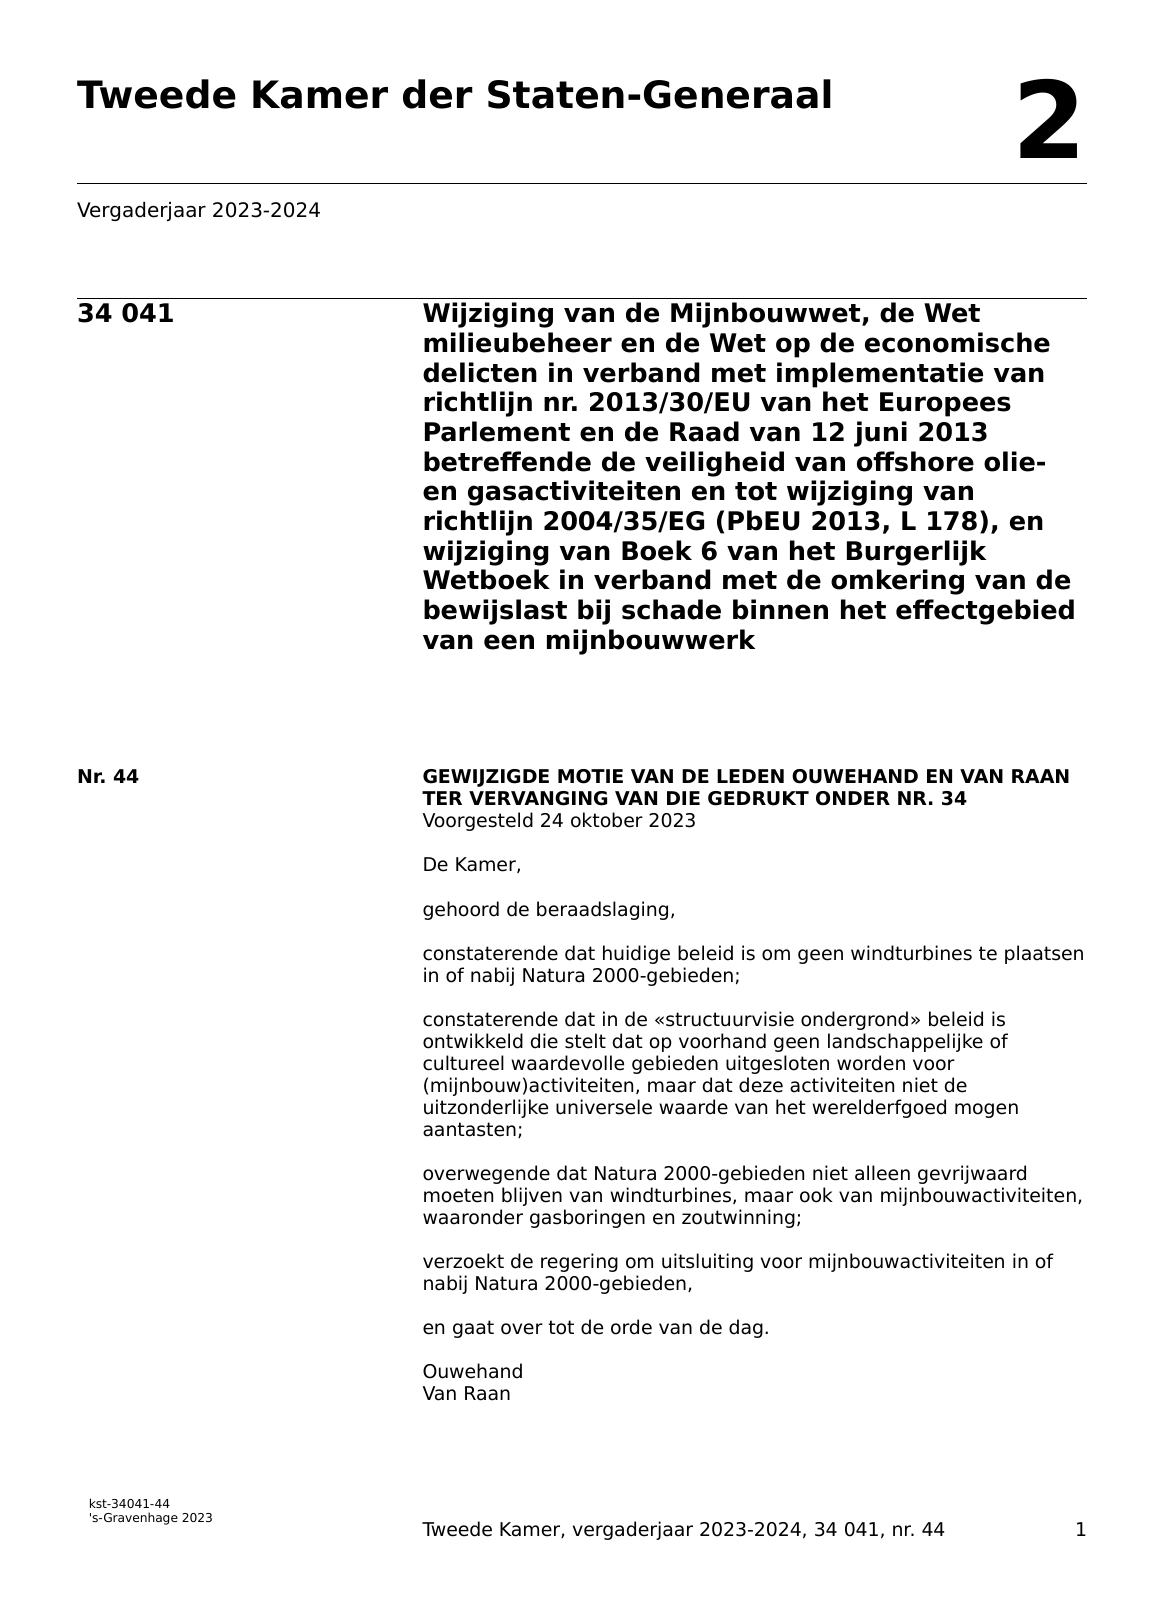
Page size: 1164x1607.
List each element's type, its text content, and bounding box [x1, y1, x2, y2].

text verzoekt de regering om uitsluiting voor mijnbouwactiviteiten in of nabij Natura 2000-gebieden, [422, 1251, 1087, 1295]
table_cell Vergaderjaar 2023-2024 [77, 184, 1087, 298]
text kst-34041-44 [88, 1497, 323, 1511]
table_header Tweede Kamer der Staten-Generaal [77, 59, 886, 183]
subtitle 34 041 Wijziging van de Mijnbouwwet, de Wet milieubeheer en de Wet op de economische delicten in verband met implementatie van richtlijn nr. 2013/30/EU van het Europees Parlement en de Raad van 12 juni 2013 betreffende de veiligheid van offshore olie- en gasactiviteiten en tot wijziging van richtlijn 2004/35/EG (PbEU 2013, L 178), en wijziging van Boek 6 van het Burgerlijk Wetboek in verband met de omkering van de bewijslast bij schade binnen het effectgebied van een mijnbouwwerk [77, 299, 1087, 655]
text De Kamer, [422, 854, 1087, 876]
text constaterende dat in de «structuurvisie ondergrond» beleid is ontwikkeld die stelt dat op voorhand geen landschappelijke of cultureel waardevolle gebieden uitgesloten worden voor (mijnbouw)activiteiten, maar dat deze activiteiten niet de uitzonderlijke universele waarde van het werelderfgoed mogen aantasten; [422, 1009, 1087, 1141]
text 's-Gravenhage 2023 [88, 1511, 323, 1525]
text overwegende dat Natura 2000-gebieden niet alleen gevrijwaard moeten blijven van windturbines, maar ook van mijnbouwactiviteiten, waaronder gasboringen en zoutwinning; [422, 1163, 1087, 1229]
subtitle Nr. 44 GEWIJZIGDE MOTIE VAN DE LEDEN OUWEHAND EN VAN RAAN TER VERVANGING VAN DIE GEDRUKT ONDER NR. 34 [77, 766, 1087, 810]
text Voorgesteld 24 oktober 2023 [422, 810, 1087, 832]
table_header 2 [886, 59, 1087, 183]
text gehoord de beraadslaging, [422, 898, 1087, 921]
text Ouwehand [422, 1361, 1087, 1383]
text en gaat over tot de orde van de dag. [422, 1317, 1087, 1339]
text constaterende dat huidige beleid is om geen windturbines te plaatsen in of nabij Natura 2000-gebieden; [422, 943, 1087, 987]
text Van Raan [422, 1383, 1087, 1405]
